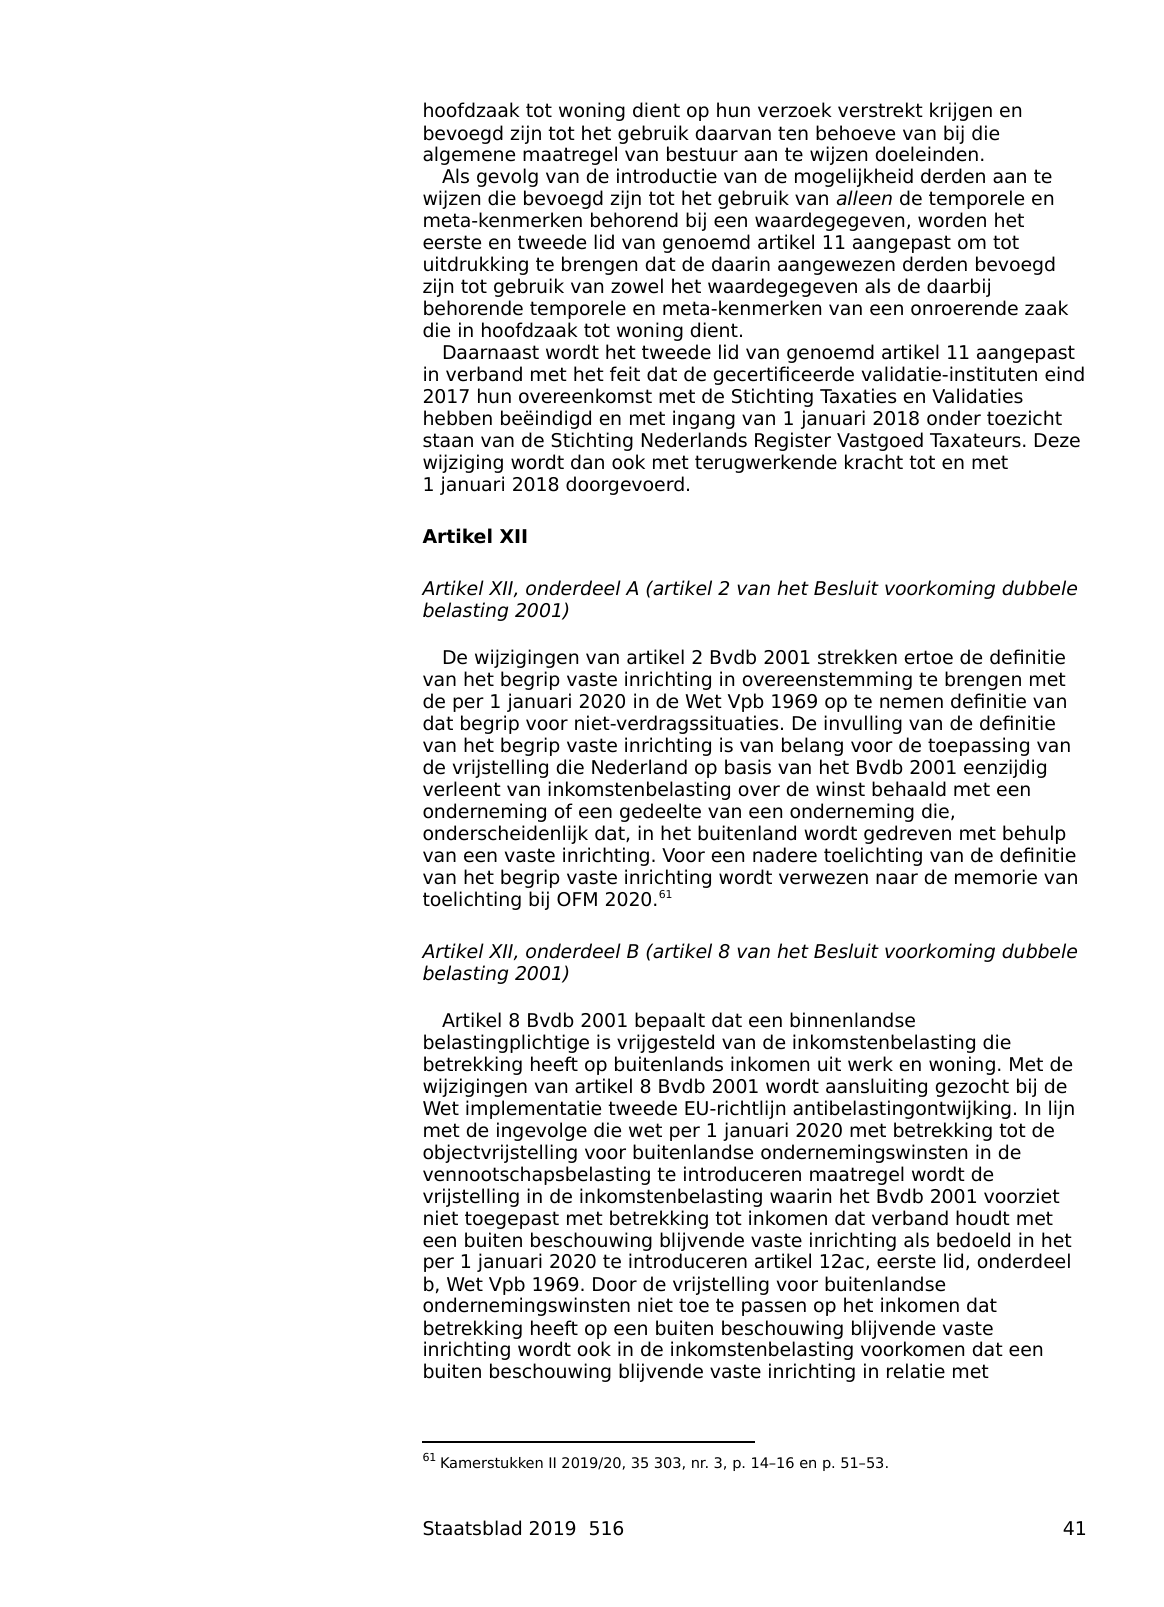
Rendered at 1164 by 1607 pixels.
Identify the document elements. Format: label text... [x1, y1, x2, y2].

text hoofdzaak tot woning dient op hun verzoek verstrekt krijgen en bevoegd zijn tot het gebruik daarvan ten behoeve van bij die algemene maatregel van bestuur aan te wijzen doeleinden. [422, 100, 1087, 166]
text Artikel 8 Bvdb 2001 bepaalt dat een binnenlandse belastingplichtige is vrijgesteld van de inkomstenbelasting die betrekking heeft op buitenlands inkomen uit werk en woning. Met de wijzigingen van artikel 8 Bvdb 2001 wordt aansluiting gezocht bij de Wet implementatie tweede EU-richtlijn antibelastingontwijking. In lijn met de ingevolge die wet per 1 januari 2020 met betrekking tot de objectvrijstelling voor buitenlandse ondernemingswinsten in de vennootschapsbelasting te introduceren maatregel wordt de vrijstelling in de inkomstenbelasting waarin het Bvdb 2001 voorziet niet toegepast met betrekking tot inkomen dat verband houdt met een buiten beschouwing blijvende vaste inrichting als bedoeld in het per 1 januari 2020 te introduceren artikel 12ac, eerste lid, onderdeel b, Wet Vpb 1969. Door de vrijstelling voor buitenlandse ondernemingswinsten niet toe te passen op het inkomen dat betrekking heeft op een buiten beschouwing blijvende vaste inrichting wordt ook in de inkomstenbelasting voorkomen dat een buiten beschouwing blijvende vaste inrichting in relatie met [422, 1010, 1087, 1383]
text Als gevolg van de introductie van de mogelijkheid derden aan te wijzen die bevoegd zijn tot het gebruik van alleen de temporele en meta-kenmerken behorend bij een waardegegeven, worden het eerste en tweede lid van genoemd artikel 11 aangepast om tot uitdrukking te brengen dat de daarin aangewezen derden bevoegd zijn tot gebruik van zowel het waardegegeven als de daarbij behorende temporele en meta-kenmerken van een onroerende zaak die in hoofdzaak tot woning dient. [422, 166, 1087, 342]
subtitle Artikel XII, onderdeel B (artikel 8 van het Besluit voorkoming dubbele belasting 2001) [422, 941, 1087, 985]
text Kamerstukken II 2019/20, 35 303, nr. 3, p. 14–16 en p. 51–53. [422, 1451, 1087, 1473]
subtitle Artikel XII [422, 526, 1087, 548]
subtitle Artikel XII, onderdeel A (artikel 2 van het Besluit voorkoming dubbele belasting 2001) [422, 578, 1087, 622]
text Daarnaast wordt het tweede lid van genoemd artikel 11 aangepast in verband met het feit dat de gecertificeerde validatie-instituten eind 2017 hun overeenkomst met de Stichting Taxaties en Validaties hebben beëindigd en met ingang van 1 januari 2018 onder toezicht staan van de Stichting Nederlands Register Vastgoed Taxateurs. Deze wijziging wordt dan ook met terugwerkende kracht tot en met 1 januari 2018 doorgevoerd. [422, 342, 1087, 496]
text De wijzigingen van artikel 2 Bvdb 2001 strekken ertoe de definitie van het begrip vaste inrichting in overeenstemming te brengen met de per 1 januari 2020 in de Wet Vpb 1969 op te nemen definitie van dat begrip voor niet-verdragssituaties. De invulling van de definitie van het begrip vaste inrichting is van belang voor de toepassing van de vrijstelling die Nederland op basis van het Bvdb 2001 eenzijdig verleent van inkomstenbelasting over de winst behaald met een onderneming of een gedeelte van een onderneming die, onderscheidenlijk dat, in het buitenland wordt gedreven met behulp van een vaste inrichting. Voor een nadere toelichting van de definitie van het begrip vaste inrichting wordt verwezen naar de memorie van toelichting bij OFM 2020. [422, 647, 1087, 911]
